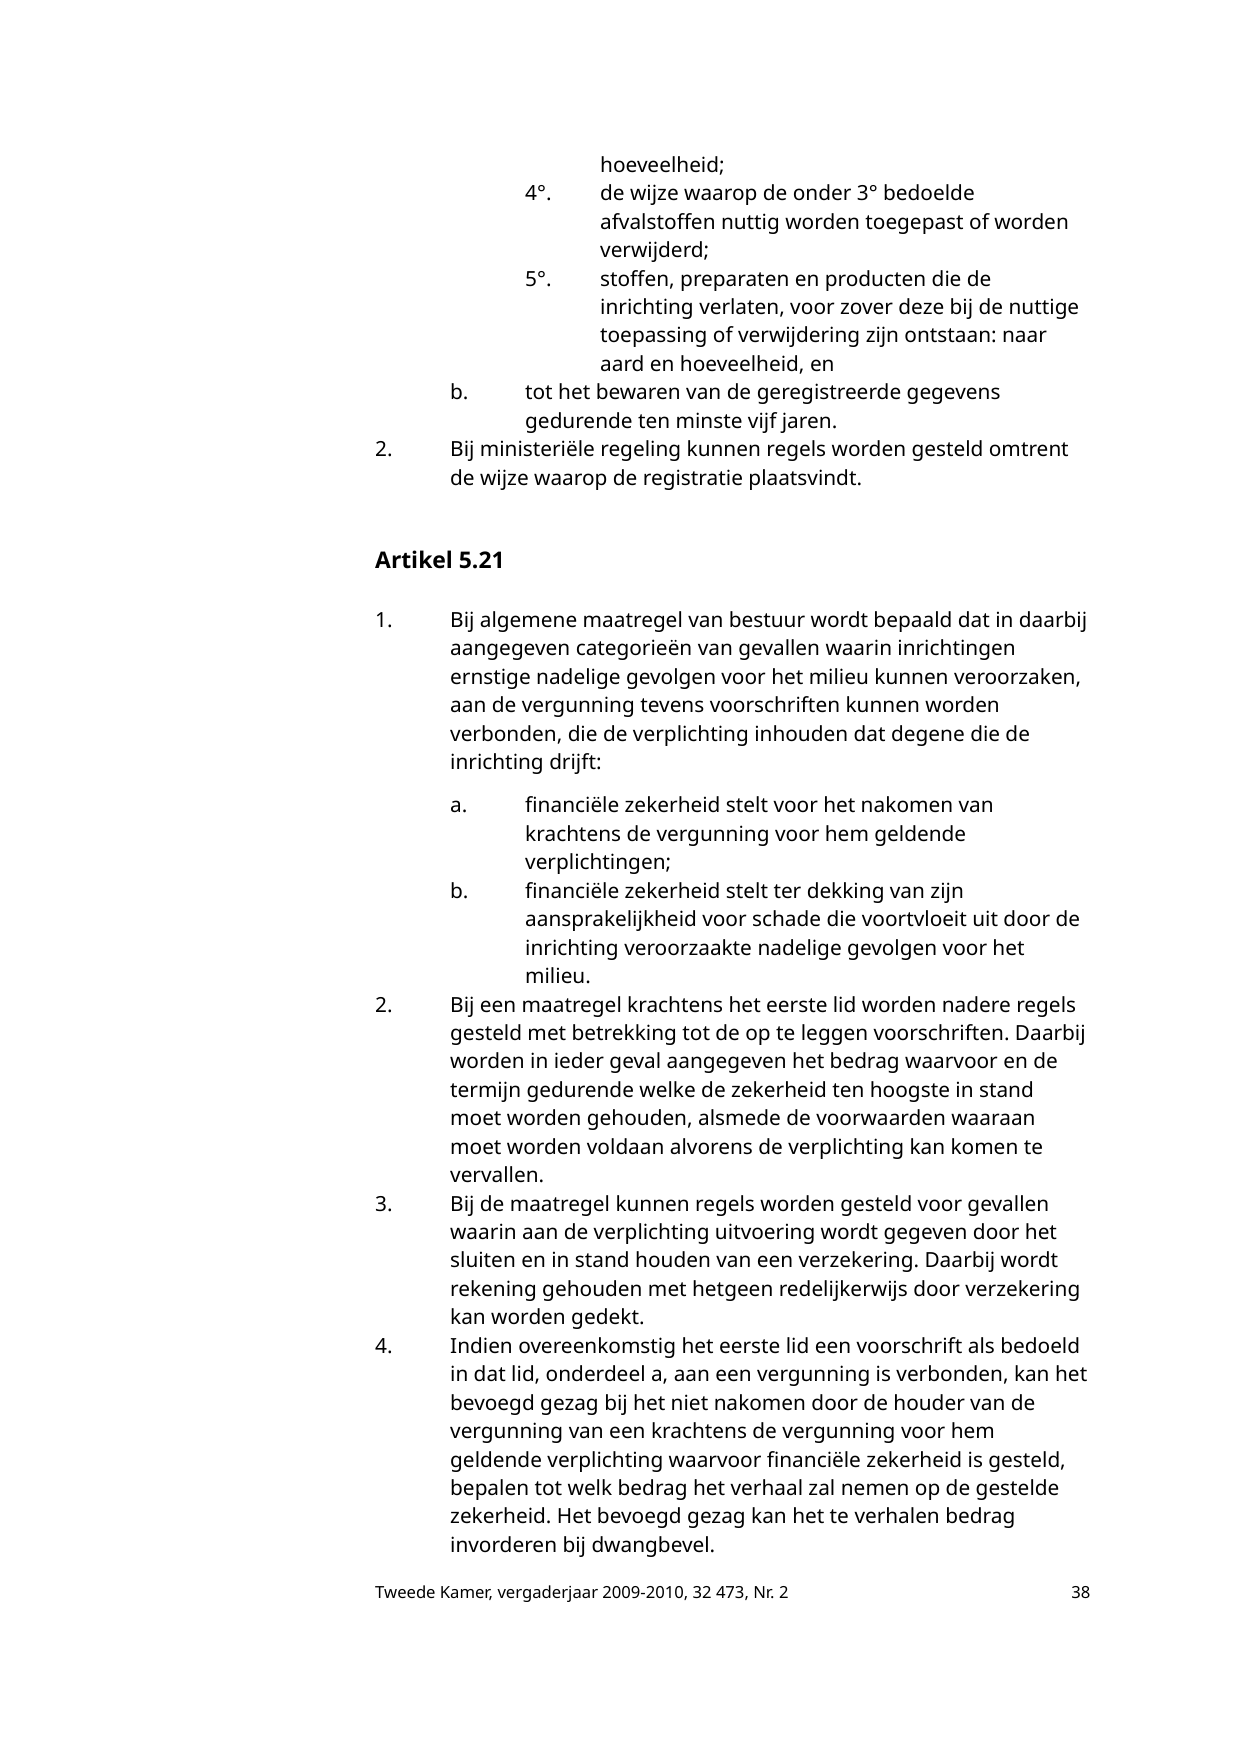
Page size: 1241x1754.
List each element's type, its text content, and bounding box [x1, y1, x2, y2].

list financiële zekerheid stelt voor het nakomen van krachtens de vergunning voor hem geldende verplichtingen; [450, 791, 1090, 876]
list Bij algemene maatregel van bestuur wordt bepaald dat in daarbij aangegeven categorieën van gevallen waarin inrichtingen ernstige nadelige gevolgen voor het milieu kunnen veroorzaken, aan de vergunning tevens voorschriften kunnen worden verbonden, die de verplichting inhouden dat degene die de inrichting drijft: [375, 605, 1090, 776]
list Bij ministeriële regeling kunnen regels worden gesteld omtrent de wijze waarop de registratie plaatsvindt. [375, 434, 1090, 491]
list financiële zekerheid stelt ter dekking van zijn aansprakelijkheid voor schade die voortvloeit uit door de inrichting veroorzaakte nadelige gevolgen voor het milieu. [450, 876, 1090, 990]
subtitle Artikel 5.21 [375, 544, 1090, 575]
list tot het bewaren van de geregistreerde gegevens gedurende ten minste vijf jaren. [450, 377, 1090, 434]
list Indien overeenkomstig het eerste lid een voorschrift als bedoeld in dat lid, onderdeel a, aan een vergunning is verbonden, kan het bevoegd gezag bij het niet nakomen door de houder van de vergunning van een krachtens de vergunning voor hem geldende verplichting waarvoor financiële zekerheid is gesteld, bepalen tot welk bedrag het verhaal zal nemen op de gestelde zekerheid. Het bevoegd gezag kan het te verhalen bedrag invorderen bij dwangbevel. [375, 1331, 1090, 1558]
list Bij de maatregel kunnen regels worden gesteld voor gevallen waarin aan de verplichting uitvoering wordt gegeven door het sluiten en in stand houden van een verzekering. Daarbij wordt rekening gehouden met hetgeen redelijkerwijs door verzekering kan worden gedekt. [375, 1189, 1090, 1331]
list stoffen, preparaten en producten die de inrichting verlaten, voor zover deze bij de nuttige toepassing of verwijdering zijn ontstaan: naar aard en hoeveelheid, en [525, 264, 1090, 377]
list hoeveelheid; [525, 150, 1090, 178]
list de wijze waarop de onder 3° bedoelde afvalstoffen nuttig worden toegepast of worden verwijderd; [525, 178, 1090, 264]
list Bij een maatregel krachtens het eerste lid worden nadere regels gesteld met betrekking tot de op te leggen voorschriften. Daarbij worden in ieder geval aangegeven het bedrag waarvoor en de termijn gedurende welke de zekerheid ten hoogste in stand moet worden gehouden, alsmede de voorwaarden waaraan moet worden voldaan alvorens de verplichting kan komen te vervallen. [375, 990, 1090, 1189]
